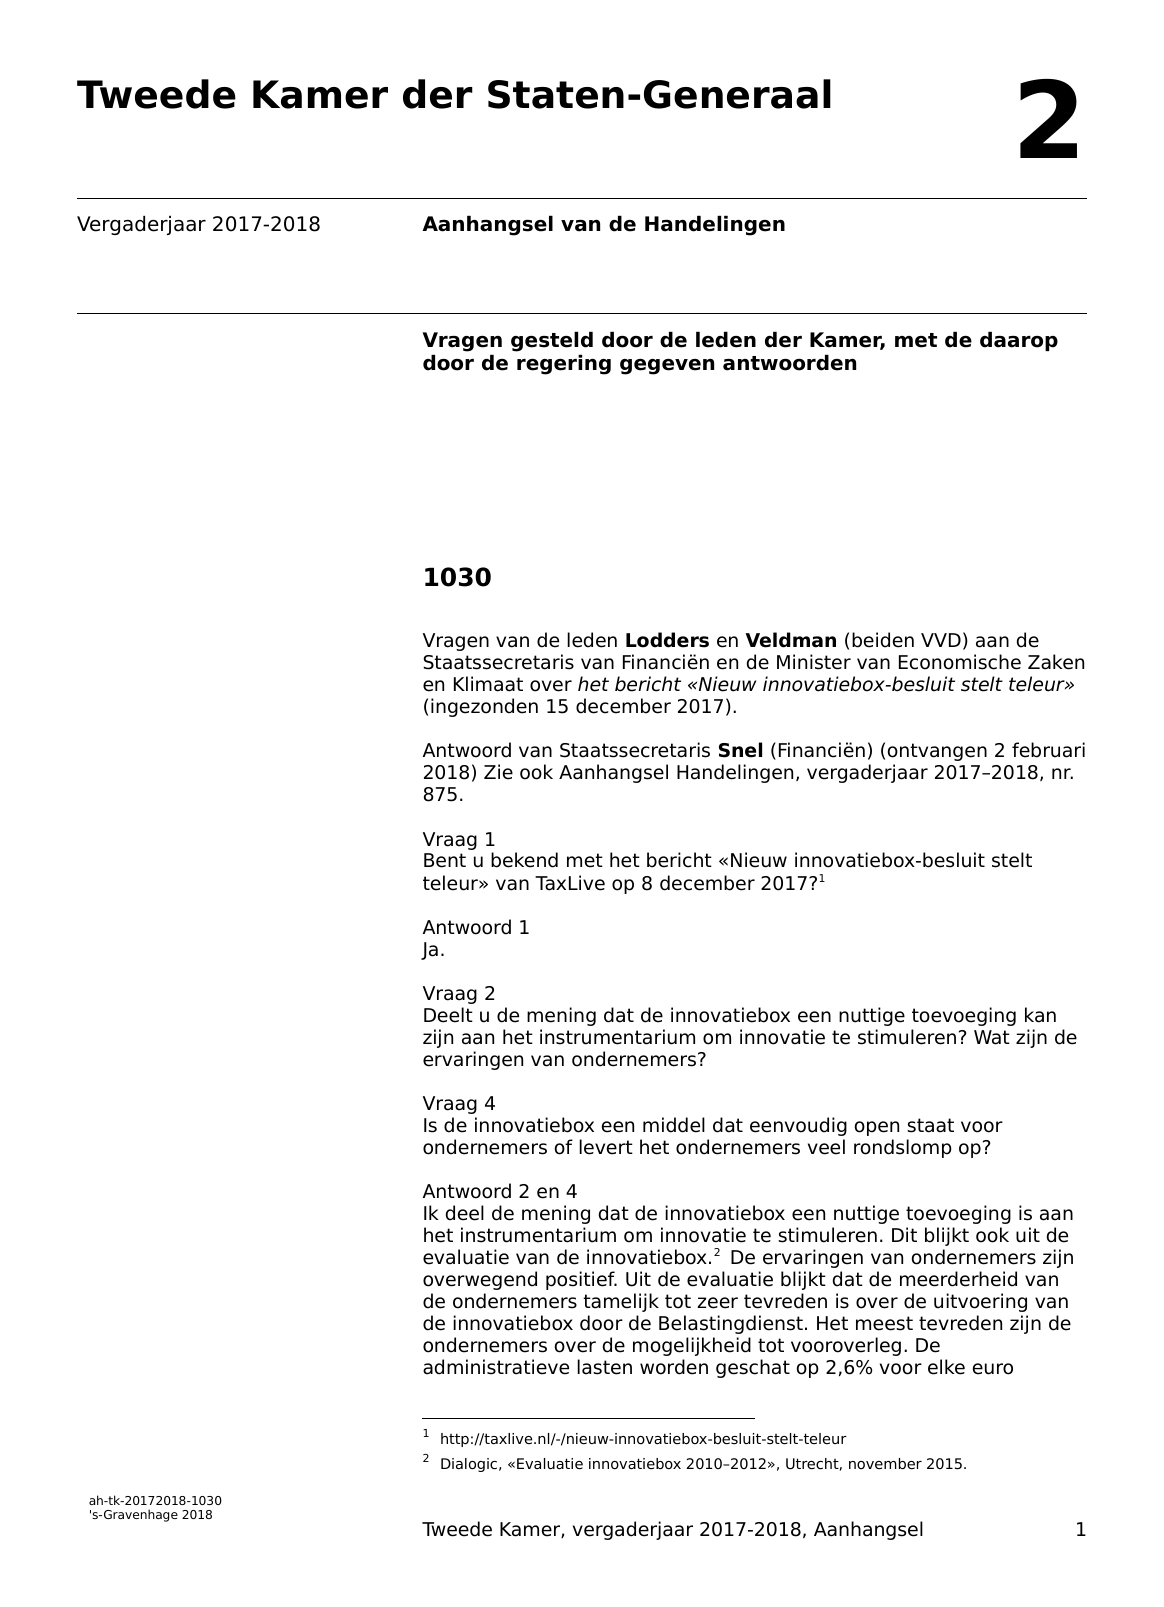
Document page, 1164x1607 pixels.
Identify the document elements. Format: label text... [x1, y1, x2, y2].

table_header 2 [886, 59, 1087, 198]
text http://taxlive.nl/-/nieuw-innovatiebox-besluit-stelt-teleur [422, 1427, 1087, 1449]
text Vraag 1 [422, 828, 1087, 850]
text Vraag 4 [422, 1093, 1087, 1115]
text Antwoord 1 [422, 917, 1087, 938]
text Vragen van de leden Lodders en Veldman (beiden VVD) aan de Staatssecretaris van Financiën en de Minister van Economische Zaken en Klimaat over het bericht «Nieuw innovatiebox-besluit stelt teleur» (ingezonden 15 december 2017). [422, 630, 1087, 718]
text Bent u bekend met het bericht «Nieuw innovatiebox-besluit stelt teleur» van TaxLive op 8 december 2017? [422, 850, 1087, 894]
text Dialogic, «Evaluatie innovatiebox 2010–2012», Utrecht, november 2015. [422, 1452, 1087, 1474]
table_cell Vergaderjaar 2017-2018 [77, 199, 422, 313]
table_header Tweede Kamer der Staten-Generaal [77, 59, 886, 198]
text 's-Gravenhage 2018 [88, 1508, 323, 1522]
table_cell Vragen gesteld door de leden der Kamer, met de daarop door de regering gegeven antwoorden [422, 314, 1087, 375]
table_cell Aanhangsel van de Handelingen [422, 199, 1087, 313]
text Antwoord 2 en 4 [422, 1181, 1087, 1203]
text Ik deel de mening dat de innovatiebox een nuttige toevoeging is aan het instrumentarium om innovatie te stimuleren. Dit blijkt ook uit de evaluatie van de innovatiebox. De ervaringen van ondernemers zijn overwegend positief. Uit de evaluatie blijkt dat de meerderheid van de ondernemers tamelijk tot zeer tevreden is over de uitvoering van de innovatiebox door de Belastingdienst. Het meest tevreden zijn de ondernemers over de mogelijkheid tot vooroverleg. De administratieve lasten worden geschat op 2,6% voor elke euro [422, 1203, 1087, 1379]
text Vraag 2 [422, 983, 1087, 1005]
table_cell [77, 314, 422, 375]
text 1030 [422, 563, 1087, 592]
text Ja. [422, 938, 1087, 961]
text Deelt u de mening dat de innovatiebox een nuttige toevoeging kan zijn aan het instrumentarium om innovatie te stimuleren? Wat zijn de ervaringen van ondernemers? [422, 1005, 1087, 1071]
text ah-tk-20172018-1030 [88, 1494, 323, 1508]
text Antwoord van Staatssecretaris Snel (Financiën) (ontvangen 2 februari 2018) Zie ook Aanhangsel Handelingen, vergaderjaar 2017–2018, nr. 875. [422, 740, 1087, 806]
text Is de innovatiebox een middel dat eenvoudig open staat voor ondernemers of levert het ondernemers veel rondslomp op? [422, 1115, 1087, 1159]
